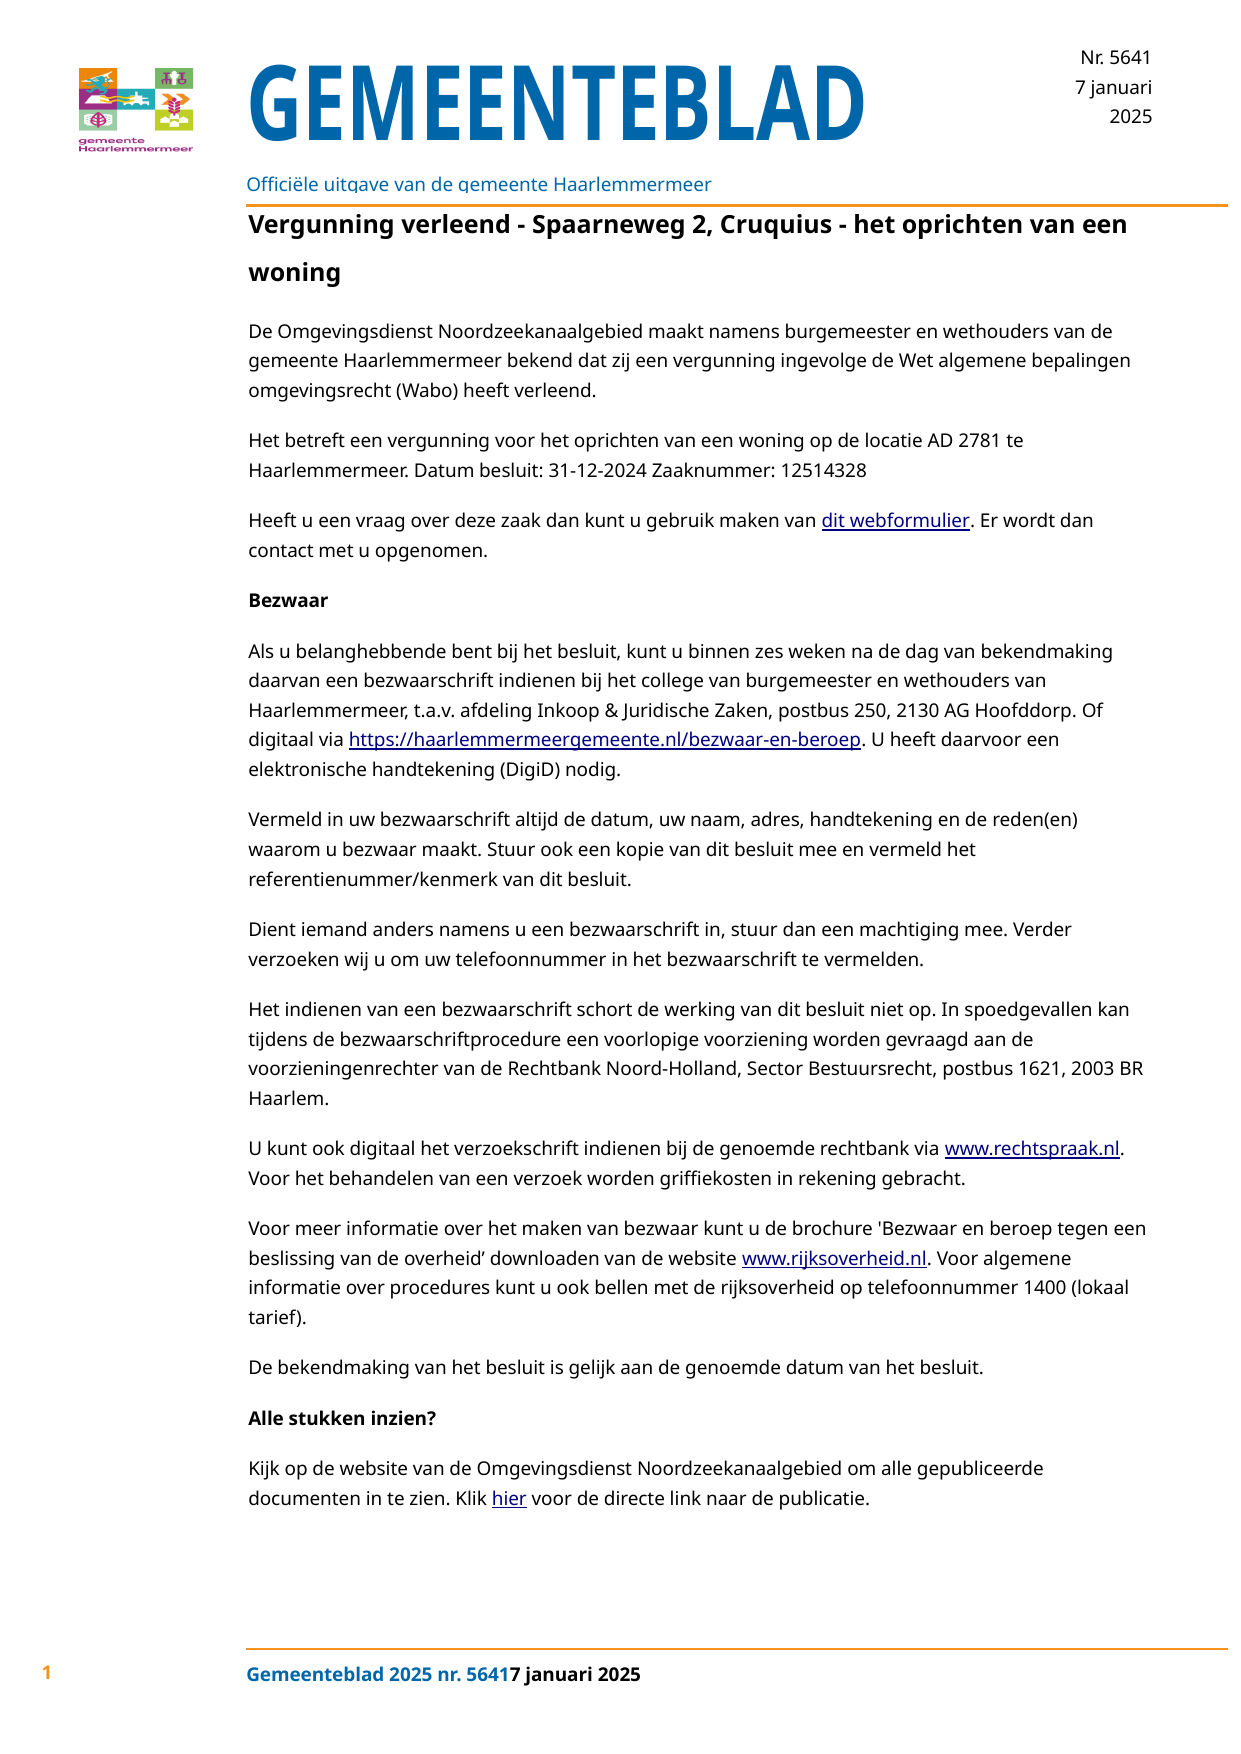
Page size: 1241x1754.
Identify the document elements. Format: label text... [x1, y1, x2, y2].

picture [41, 47, 231, 172]
text Bezwaar [248, 587, 1152, 613]
text De Omgevingsdienst Noordzeekanaalgebied maakt namens burgemeester en wethouders van de gemeente Haarlemmermeer bekend dat zij een vergunning ingevolge de Wet algemene bepalingen omgevingsrecht (Wabo) heeft verleend. [248, 318, 1152, 403]
text Het betreft een vergunning voor het oprichten van een woning op de locatie AD 2781 te Haarlemmermeer. Datum besluit: 31-12-2024 Zaaknummer: 12514328 [248, 427, 1152, 483]
text Kijk op de website van de Omgevingsdienst Noordzeekanaalgebied om alle gepubliceerde documenten in te zien. Klik hier voor de directe link naar de publicatie. [248, 1455, 1152, 1511]
text Vermeld in uw bezwaarschrift altijd de datum, uw naam, adres, handtekening en de reden(en) waarom u bezwaar maakt. Stuur ook een kopie van dit besluit mee en vermeld het referentienummer/kenmerk van dit besluit. [248, 807, 1152, 892]
text U kunt ook digitaal het verzoekschrift indienen bij de genoemde rechtbank via www.rechtspraak.nl. Voor het behandelen van een verzoek worden griffiekosten in rekening gebracht. [248, 1135, 1152, 1191]
text De bekendmaking van het besluit is gelijk aan de genoemde datum van het besluit. [248, 1354, 1152, 1380]
text Alle stukken inzien? [248, 1405, 1152, 1431]
text Het indienen van een bezwaarschrift schort de werking van dit besluit niet op. In spoedgevallen kan tijdens de bezwaarschriftprocedure een voorlopige voorziening worden gevraagd aan de voorzieningenrechter van de Rechtbank Noord-Holland, Sector Bestuursrecht, postbus 1621, 2003 BR Haarlem. [248, 996, 1152, 1111]
text Voor meer informatie over het maken van bezwaar kunt u de brochure 'Bezwaar en beroep tegen een beslissing van de overheid’ downloaden van de website www.rijksoverheid.nl. Voor algemene informatie over procedures kunt u ook bellen met de rijksoverheid op telefoonnummer 1400 (lokaal tarief). [248, 1215, 1152, 1330]
text Vergunning verleend - Spaarneweg 2, Cruquius - het oprichten van een woning [248, 207, 1152, 288]
text Als u belanghebbende bent bij het besluit, kunt u binnen zes weken na de dag van bekendmaking daarvan een bezwaarschrift indienen bij het college van burgemeester en wethouders van Haarlemmermeer, t.a.v. afdeling Inkoop & Juridische Zaken, postbus 250, 2130 AG Hoofddorp. Of digitaal via https://haarlemmermeergemeente.nl/bezwaar-en-beroep. U heeft daarvoor een elektronische handtekening (DigiD) nodig. [248, 638, 1152, 782]
text Dient iemand anders namens u een bezwaarschrift in, stuur dan een machtiging mee. Verder verzoeken wij u om uw telefoonnummer in het bezwaarschrift te vermelden. [248, 916, 1152, 972]
text Heeft u een vraag over deze zaak dan kunt u gebruik maken van dit webformulier. Er wordt dan contact met u opgenomen. [248, 507, 1152, 563]
